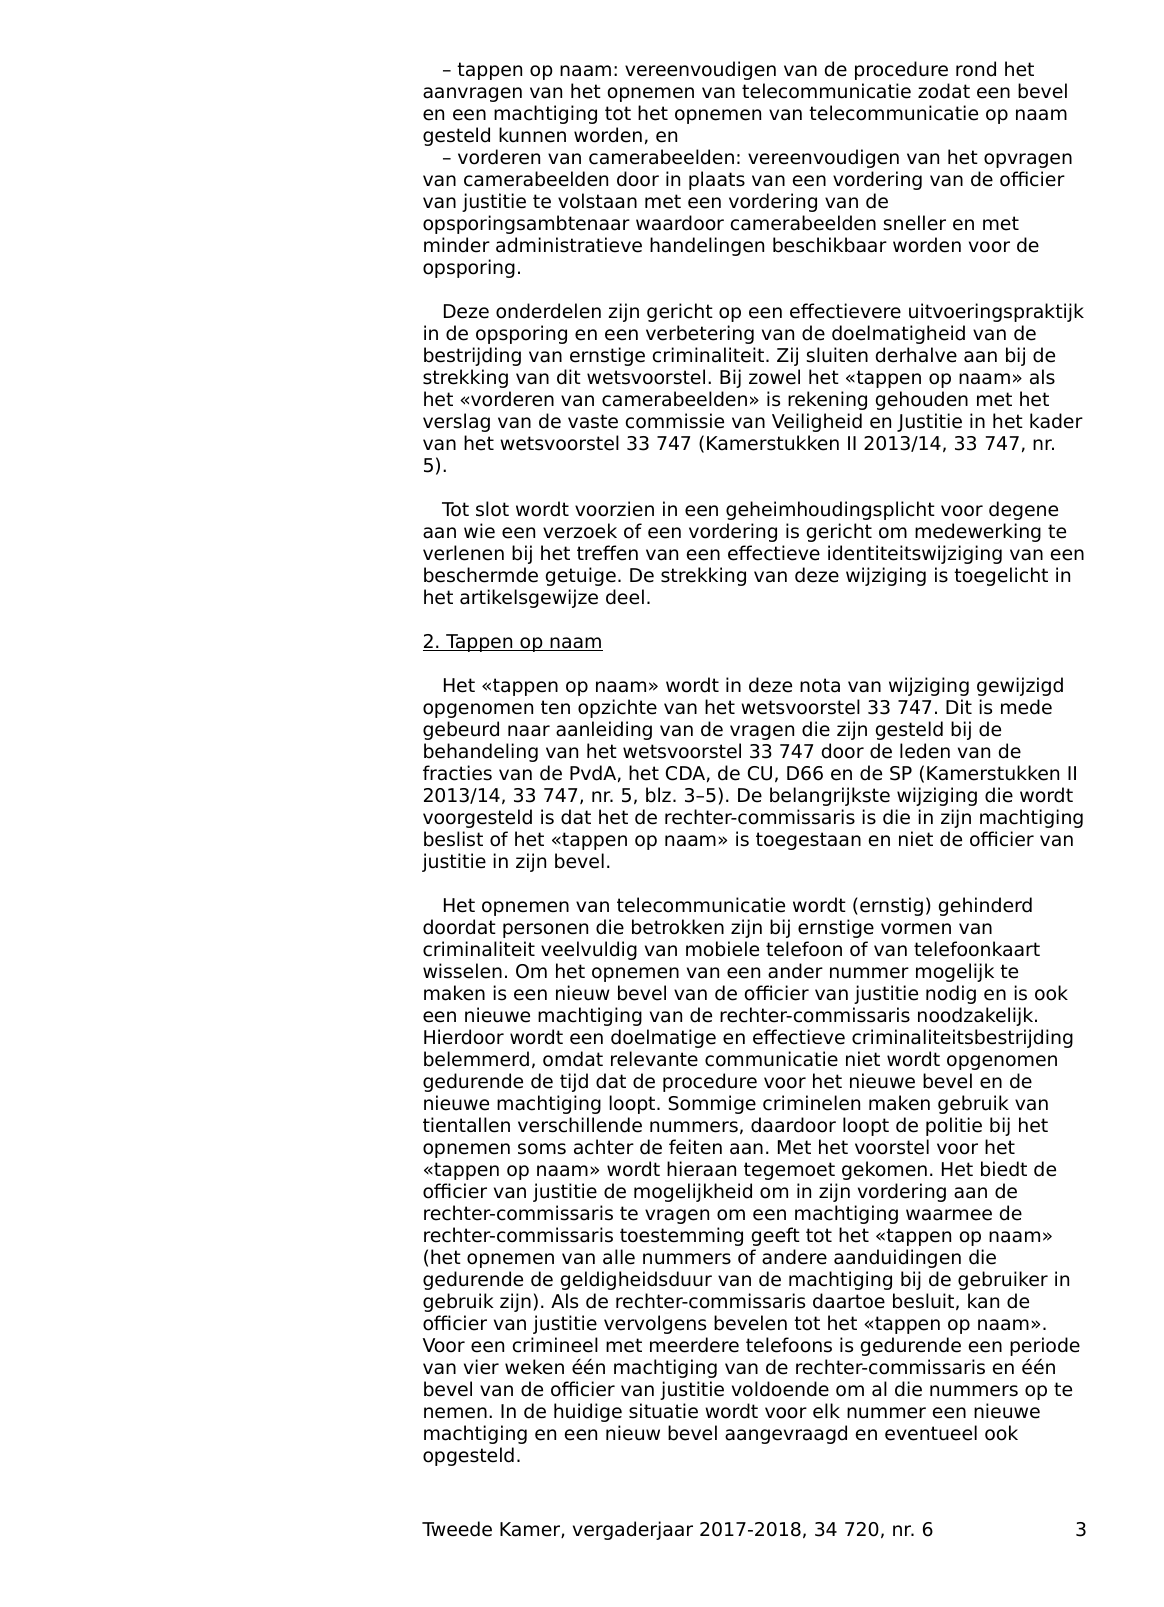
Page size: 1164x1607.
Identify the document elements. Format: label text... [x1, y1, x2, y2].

text Deze onderdelen zijn gericht op een effectievere uitvoeringspraktijk in de opsporing en een verbetering van de doelmatigheid van de bestrijding van ernstige criminaliteit. Zij sluiten derhalve aan bij de strekking van dit wetsvoorstel. Bij zowel het «tappen op naam» als het «vorderen van camerabeelden» is rekening gehouden met het verslag van de vaste commissie van Veiligheid en Justitie in het kader van het wetsvoorstel 33 747 (Kamerstukken II 2013/14, 33 747, nr. 5). [422, 301, 1087, 477]
text Het opnemen van telecommunicatie wordt (ernstig) gehinderd doordat personen die betrokken zijn bij ernstige vormen van criminaliteit veelvuldig van mobiele telefoon of van telefoonkaart wisselen. Om het opnemen van een ander nummer mogelijk te maken is een nieuw bevel van de officier van justitie nodig en is ook een nieuwe machtiging van de rechter-commissaris noodzakelijk. Hierdoor wordt een doelmatige en effectieve criminaliteitsbestrijding belemmerd, omdat relevante communicatie niet wordt opgenomen gedurende de tijd dat de procedure voor het nieuwe bevel en de nieuwe machtiging loopt. Sommige criminelen maken gebruik van tientallen verschillende nummers, daardoor loopt de politie bij het opnemen soms achter de feiten aan. Met het voorstel voor het «tappen op naam» wordt hieraan tegemoet gekomen. Het biedt de officier van justitie de mogelijkheid om in zijn vordering aan de rechter-commissaris te vragen om een machtiging waarmee de rechter-commissaris toestemming geeft tot het «tappen op naam» (het opnemen van alle nummers of andere aanduidingen die gedurende de geldigheidsduur van de machtiging bij de gebruiker in gebruik zijn). Als de rechter-commissaris daartoe besluit, kan de officier van justitie vervolgens bevelen tot het «tappen op naam». Voor een crimineel met meerdere telefoons is gedurende een periode van vier weken één machtiging van de rechter-commissaris en één bevel van de officier van justitie voldoende om al die nummers op te nemen. In de huidige situatie wordt voor elk nummer een nieuwe machtiging en een nieuw bevel aangevraagd en eventueel ook opgesteld. [422, 895, 1087, 1467]
text Tot slot wordt voorzien in een geheimhoudingsplicht voor degene aan wie een verzoek of een vordering is gericht om medewerking te verlenen bij het treffen van een effectieve identiteitswijziging van een beschermde getuige. De strekking van deze wijziging is toegelicht in het artikelsgewijze deel. [422, 499, 1087, 609]
text Het «tappen op naam» wordt in deze nota van wijziging gewijzigd opgenomen ten opzichte van het wetsvoorstel 33 747. Dit is mede gebeurd naar aanleiding van de vragen die zijn gesteld bij de behandeling van het wetsvoorstel 33 747 door de leden van de fracties van de PvdA, het CDA, de CU, D66 en de SP (Kamerstukken II 2013/14, 33 747, nr. 5, blz. 3–5). De belangrijkste wijziging die wordt voorgesteld is dat het de rechter-commissaris is die in zijn machtiging beslist of het «tappen op naam» is toegestaan en niet de officier van justitie in zijn bevel. [422, 675, 1087, 873]
text – vorderen van camerabeelden: vereenvoudigen van het opvragen van camerabeelden door in plaats van een vordering van de officier van justitie te volstaan met een vordering van de opsporingsambtenaar waardoor camerabeelden sneller en met minder administratieve handelingen beschikbaar worden voor de opsporing. [422, 147, 1087, 279]
subtitle 2. Tappen op naam [422, 631, 1087, 653]
text – tappen op naam: vereenvoudigen van de procedure rond het aanvragen van het opnemen van telecommunicatie zodat een bevel en een machtiging tot het opnemen van telecommunicatie op naam gesteld kunnen worden, en [422, 59, 1087, 147]
